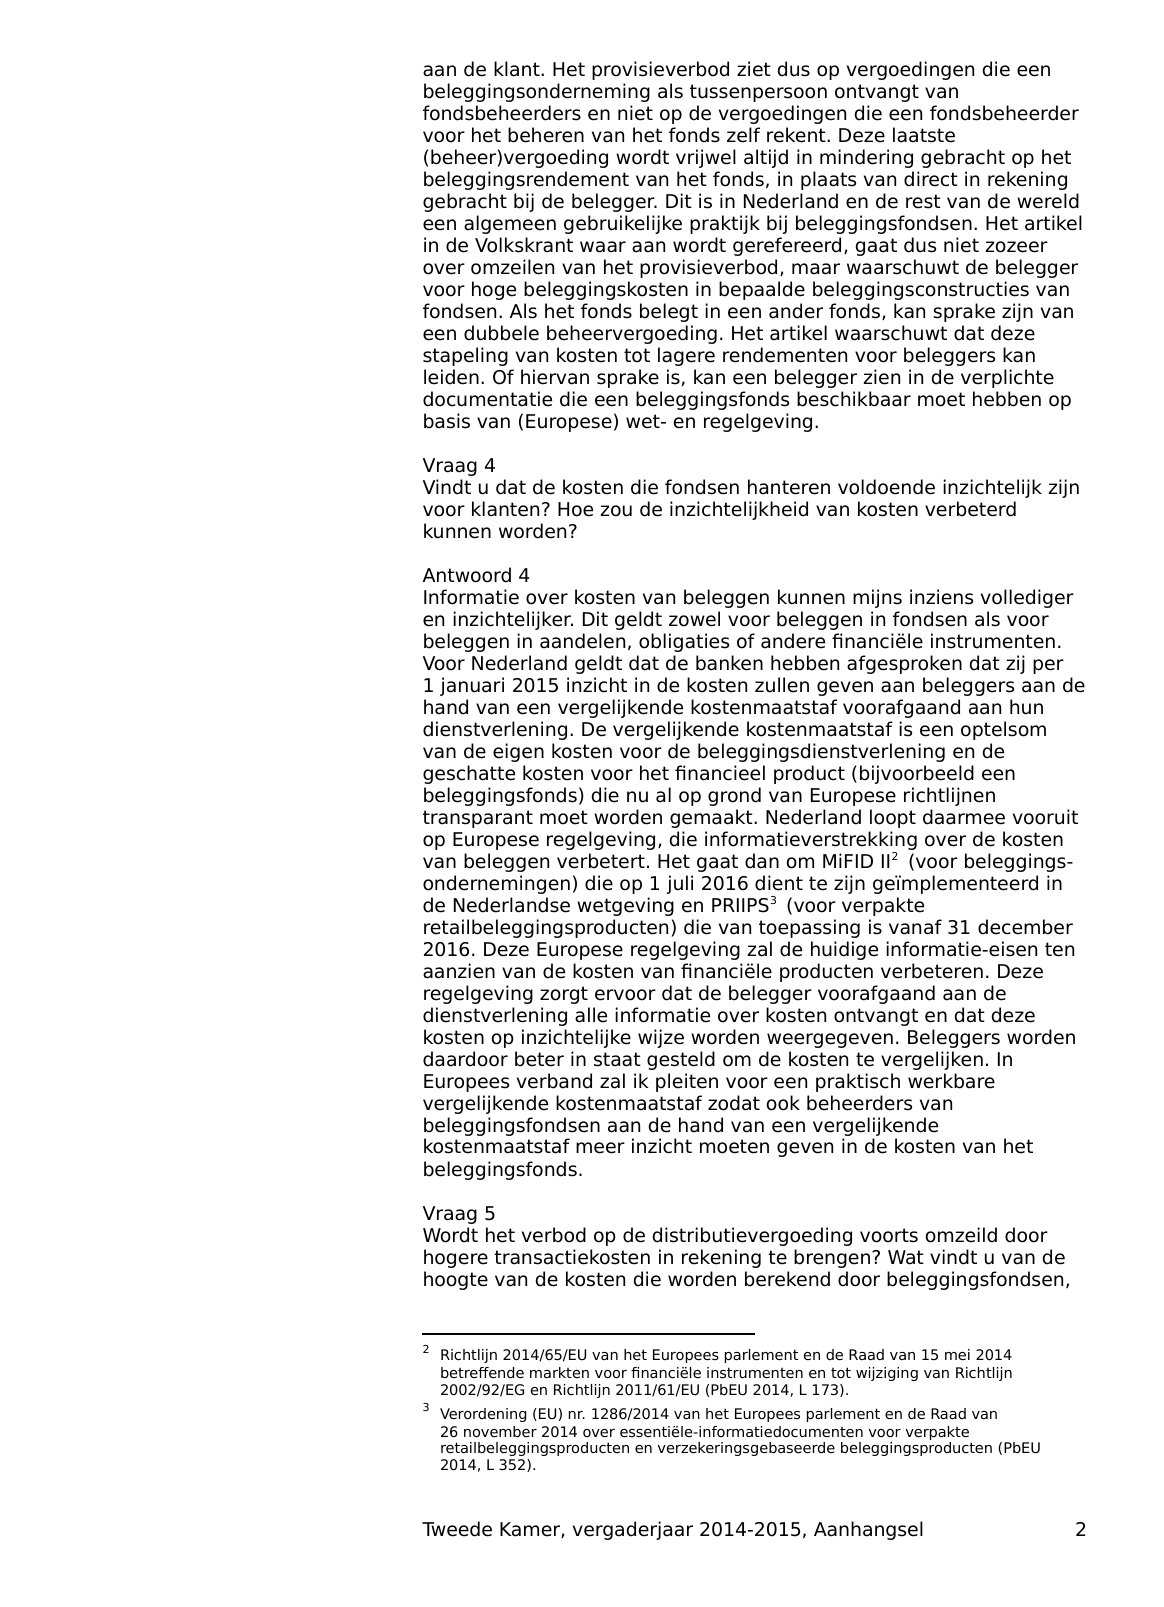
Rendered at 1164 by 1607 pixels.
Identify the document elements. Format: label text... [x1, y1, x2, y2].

text aan de klant. Het provisieverbod ziet dus op vergoedingen die een beleggingsonderneming als tussenpersoon ontvangt van fondsbeheerders en niet op de vergoedingen die een fondsbeheerder voor het beheren van het fonds zelf rekent. Deze laatste (beheer)vergoeding wordt vrijwel altijd in mindering gebracht op het beleggingsrendement van het fonds, in plaats van direct in rekening gebracht bij de belegger. Dit is in Nederland en de rest van de wereld een algemeen gebruikelijke praktijk bij beleggingsfondsen. Het artikel in de Volkskrant waar aan wordt gerefereerd, gaat dus niet zozeer over omzeilen van het provisieverbod, maar waarschuwt de belegger voor hoge beleggingskosten in bepaalde beleggingsconstructies van fondsen. Als het fonds belegt in een ander fonds, kan sprake zijn van een dubbele beheervergoeding. Het artikel waarschuwt dat deze stapeling van kosten tot lagere rendementen voor beleggers kan leiden. Of hiervan sprake is, kan een belegger zien in de verplichte documentatie die een beleggingsfonds beschikbaar moet hebben op basis van (Europese) wet- en regelgeving. [422, 59, 1087, 433]
text Verordening (EU) nr. 1286/2014 van het Europees parlement en de Raad van 26 november 2014 over essentiële-informatiedocumenten voor verpakte retailbeleggingsproducten en verzekeringsgebaseerde beleggingsproducten (PbEU 2014, L 352). [422, 1402, 1087, 1474]
text Informatie over kosten van beleggen kunnen mijns inziens vollediger en inzichtelijker. Dit geldt zowel voor beleggen in fondsen als voor beleggen in aandelen, obligaties of andere financiële instrumenten. Voor Nederland geldt dat de banken hebben afgesproken dat zij per 1 januari 2015 inzicht in de kosten zullen geven aan beleggers aan de hand van een vergelijkende kostenmaatstaf voorafgaand aan hun dienstverlening. De vergelijkende kostenmaatstaf is een optelsom van de eigen kosten voor de beleggingsdienstverlening en de geschatte kosten voor het financieel product (bijvoorbeeld een beleggingsfonds) die nu al op grond van Europese richtlijnen transparant moet worden gemaakt. Nederland loopt daarmee vooruit op Europese regelgeving, die informatieverstrekking over de kosten van beleggen verbetert. Het gaat dan om MiFID II (voor beleggings-ondernemingen) die op 1 juli 2016 dient te zijn geïmplementeerd in de Nederlandse wetgeving en PRIIPS (voor verpakte retailbeleggingsproducten) die van toepassing is vanaf 31 december 2016. Deze Europese regelgeving zal de huidige informatie-eisen ten aanzien van de kosten van financiële producten verbeteren. Deze regelgeving zorgt ervoor dat de belegger voorafgaand aan de dienstverlening alle informatie over kosten ontvangt en dat deze kosten op inzichtelijke wijze worden weergegeven. Beleggers worden daardoor beter in staat gesteld om de kosten te vergelijken. In Europees verband zal ik pleiten voor een praktisch werkbare vergelijkende kostenmaatstaf zodat ook beheerders van beleggingsfondsen aan de hand van een vergelijkende kostenmaatstaf meer inzicht moeten geven in de kosten van het beleggingsfonds. [422, 587, 1087, 1180]
text Vraag 4 [422, 455, 1087, 477]
text Vraag 5 [422, 1203, 1087, 1224]
text Wordt het verbod op de distributievergoeding voorts omzeild door hogere transactiekosten in rekening te brengen? Wat vindt u van de hoogte van de kosten die worden berekend door beleggingsfondsen, [422, 1224, 1087, 1291]
text Antwoord 4 [422, 565, 1087, 587]
text Richtlijn 2014/65/EU van het Europees parlement en de Raad van 15 mei 2014 betreffende markten voor financiële instrumenten en tot wijziging van Richtlijn 2002/92/EG en Richtlijn 2011/61/EU (PbEU 2014, L 173). [422, 1343, 1087, 1399]
text Vindt u dat de kosten die fondsen hanteren voldoende inzichtelijk zijn voor klanten? Hoe zou de inzichtelijkheid van kosten verbeterd kunnen worden? [422, 477, 1087, 543]
